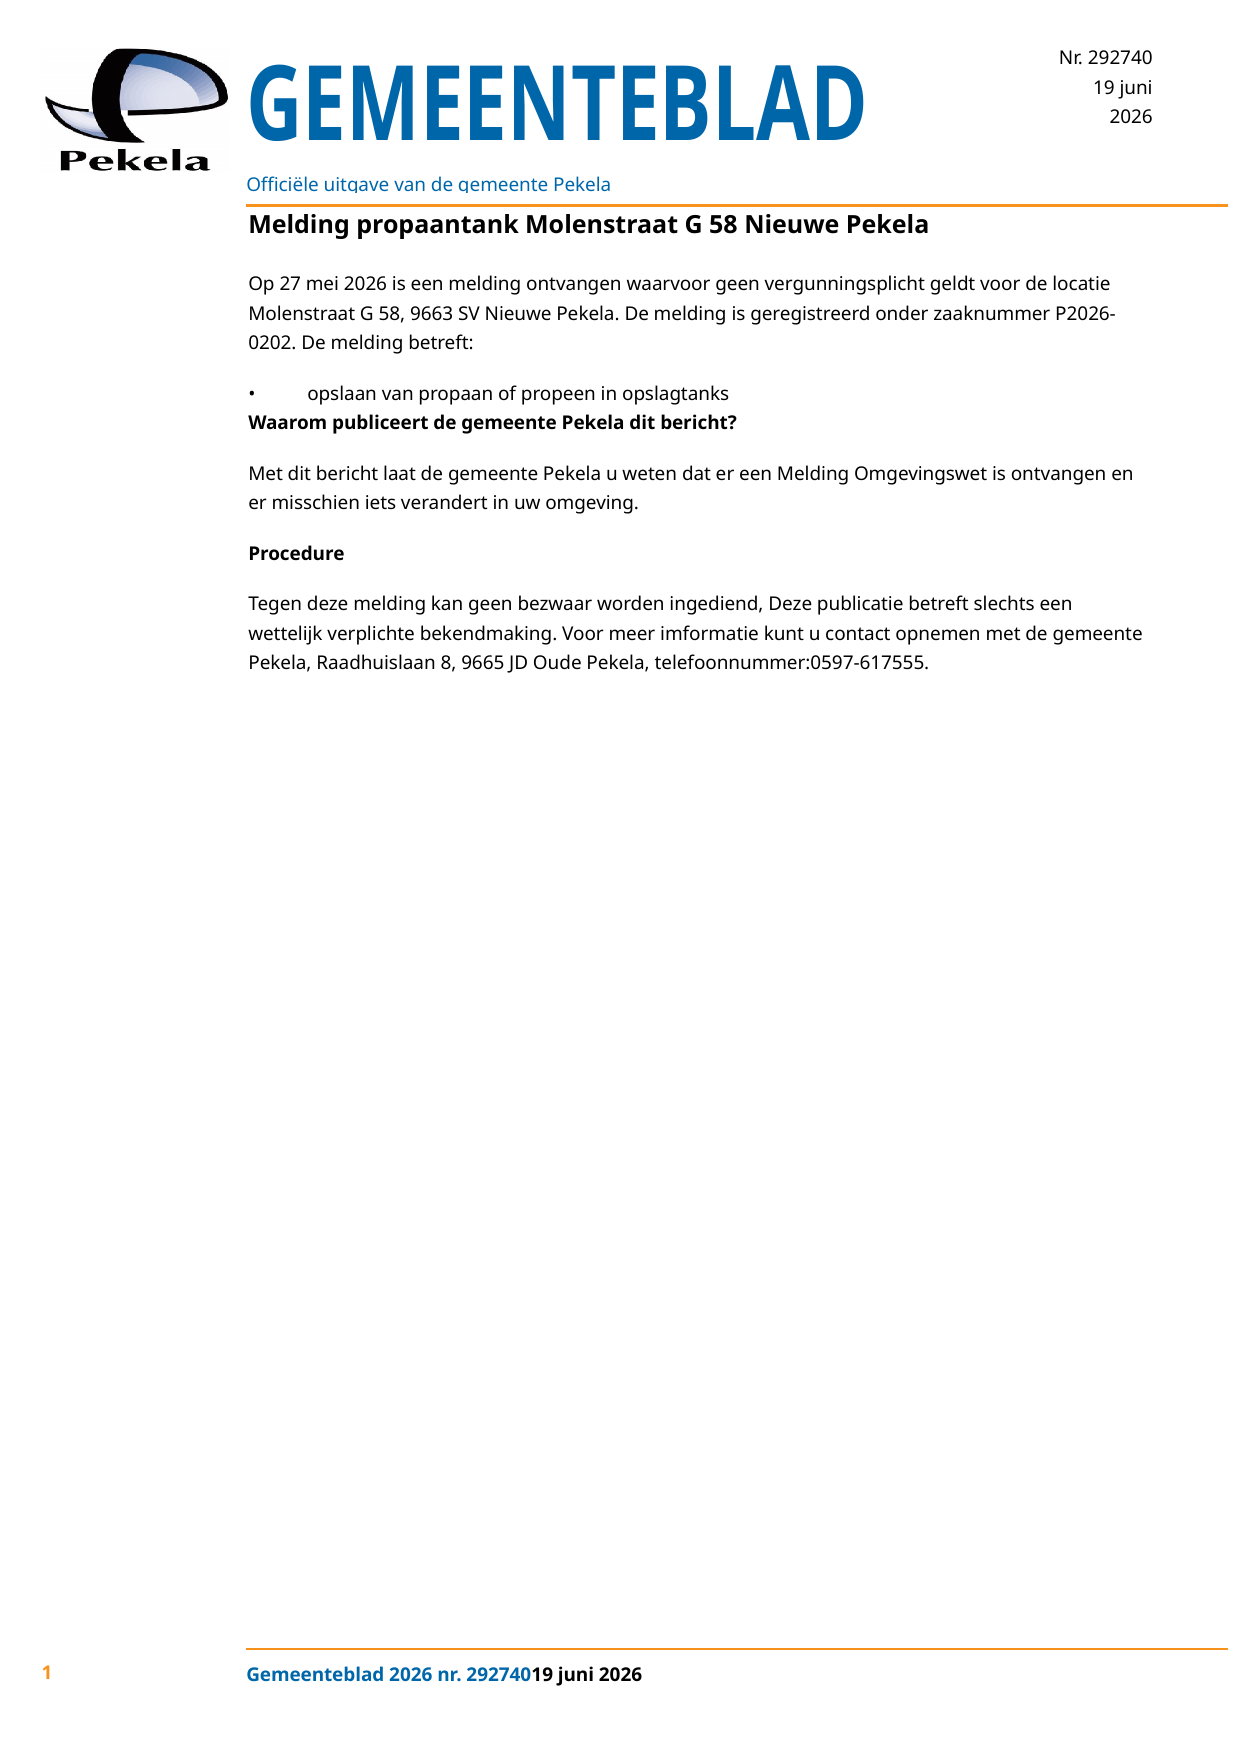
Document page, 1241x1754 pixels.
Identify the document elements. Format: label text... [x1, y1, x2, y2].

picture [41, 47, 231, 172]
text Melding propaantank Molenstraat G 58 Nieuwe Pekela [248, 207, 1152, 241]
text Procedure [248, 540, 1152, 566]
text Waarom publiceert de gemeente Pekela dit bericht? [248, 409, 1152, 435]
text Met dit bericht laat de gemeente Pekela u weten dat er een Melding Omgevingswet is ontvangen en er misschien iets verandert in uw omgeving. [248, 460, 1152, 515]
text Op 27 mei 2026 is een melding ontvangen waarvoor geen vergunningsplicht geldt voor de locatie Molenstraat G 58, 9663 SV Nieuwe Pekela. De melding is geregistreerd onder zaaknummer P2026-0202. De melding betreft: [248, 270, 1152, 355]
list opslaan van propaan of propeen in opslagtanks [248, 380, 1152, 406]
text Tegen deze melding kan geen bezwaar worden ingediend, Deze publicatie betreft slechts een wettelijk verplichte bekendmaking. Voor meer imformatie kunt u contact opnemen met de gemeente Pekela, Raadhuislaan 8, 9665 JD Oude Pekela, telefoonnummer:0597-617555. [248, 590, 1152, 675]
